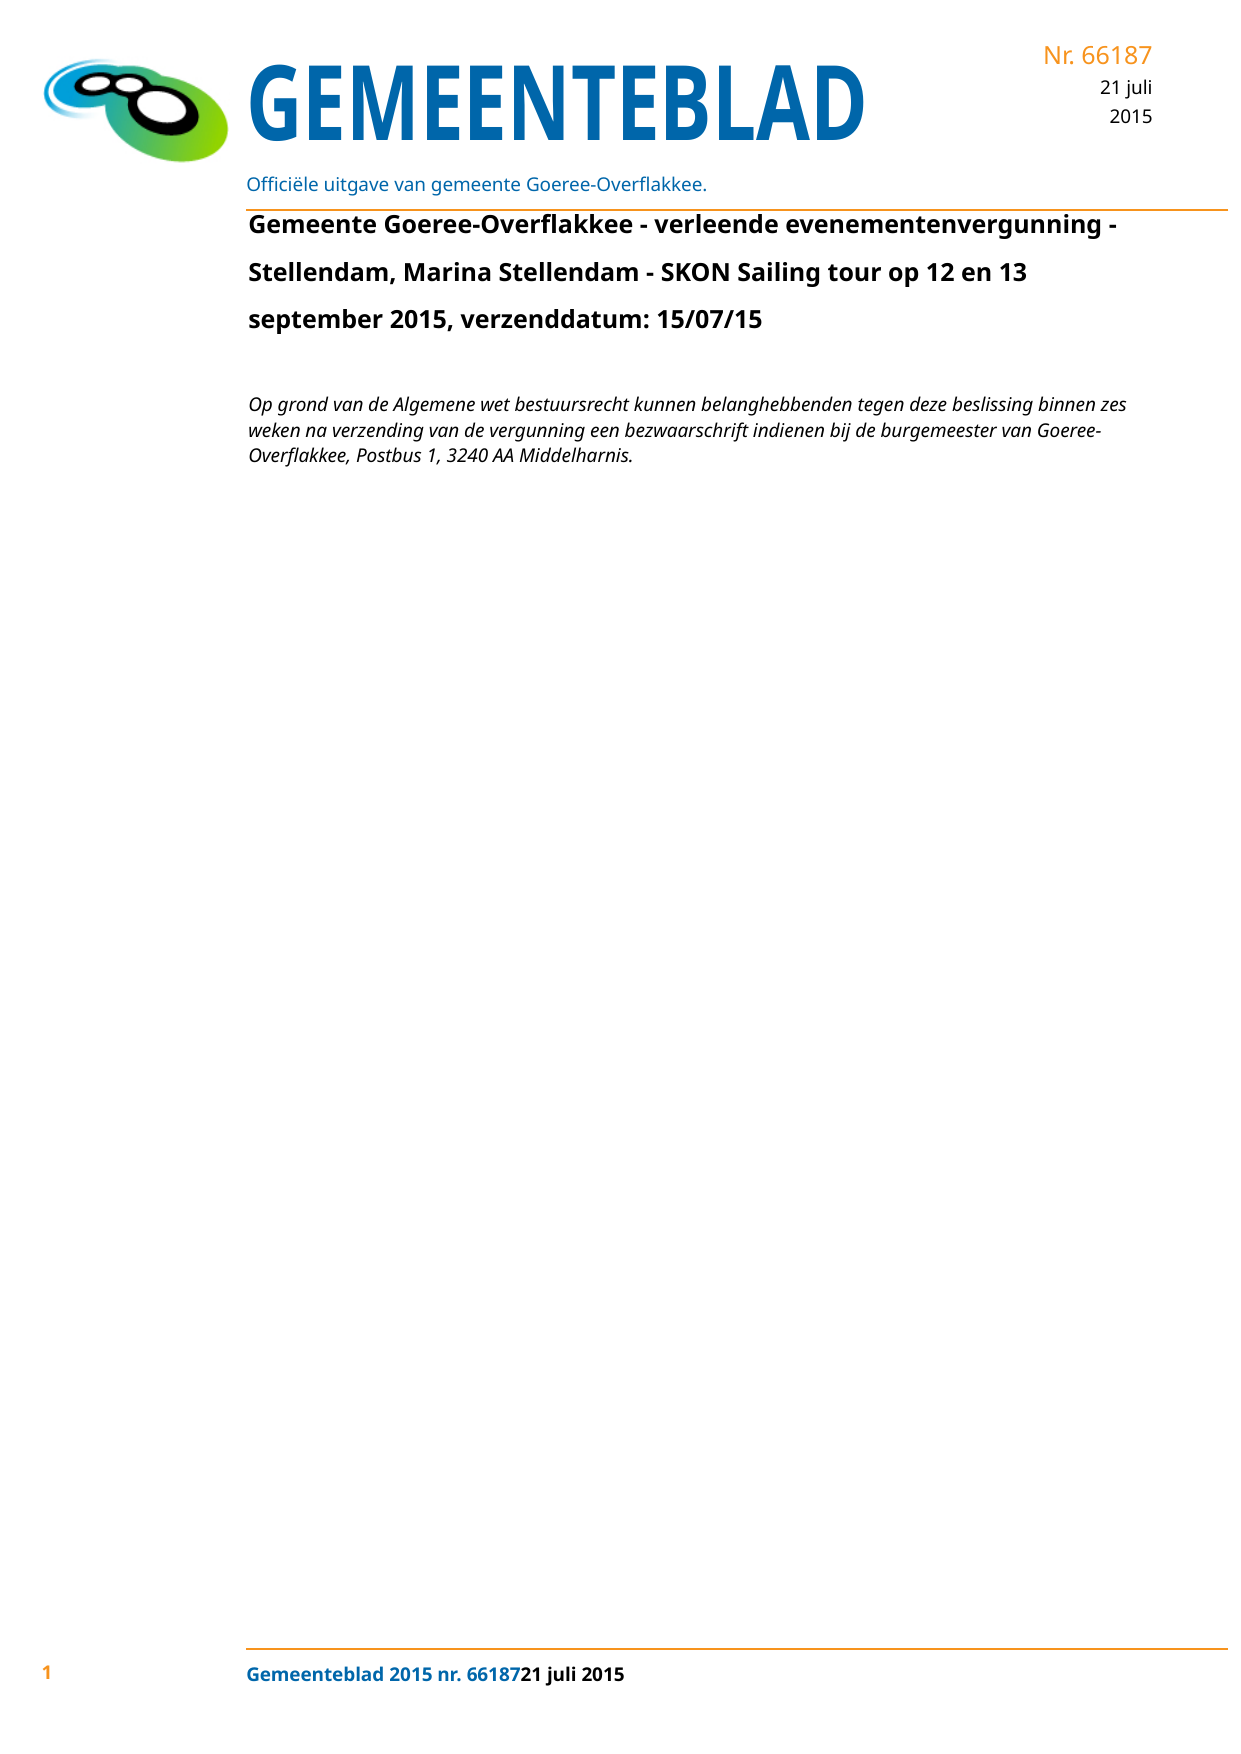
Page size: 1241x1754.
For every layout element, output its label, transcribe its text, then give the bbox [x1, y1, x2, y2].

picture [41, 47, 231, 172]
text Op grond van de Algemene wet bestuursrecht kunnen belanghebbenden tegen deze beslissing binnen zes weken na verzending van de vergunning een bezwaarschrift indienen bij de burgemeester van Goeree-Overflakkee, Postbus 1, 3240 AA Middelharnis. [248, 391, 1152, 468]
text Gemeente Goeree-Overflakkee - verleende evenementenvergunning - Stellendam, Marina Stellendam - SKON Sailing tour op 12 en 13 september 2015, verzenddatum: 15/07/15 [248, 211, 1152, 336]
